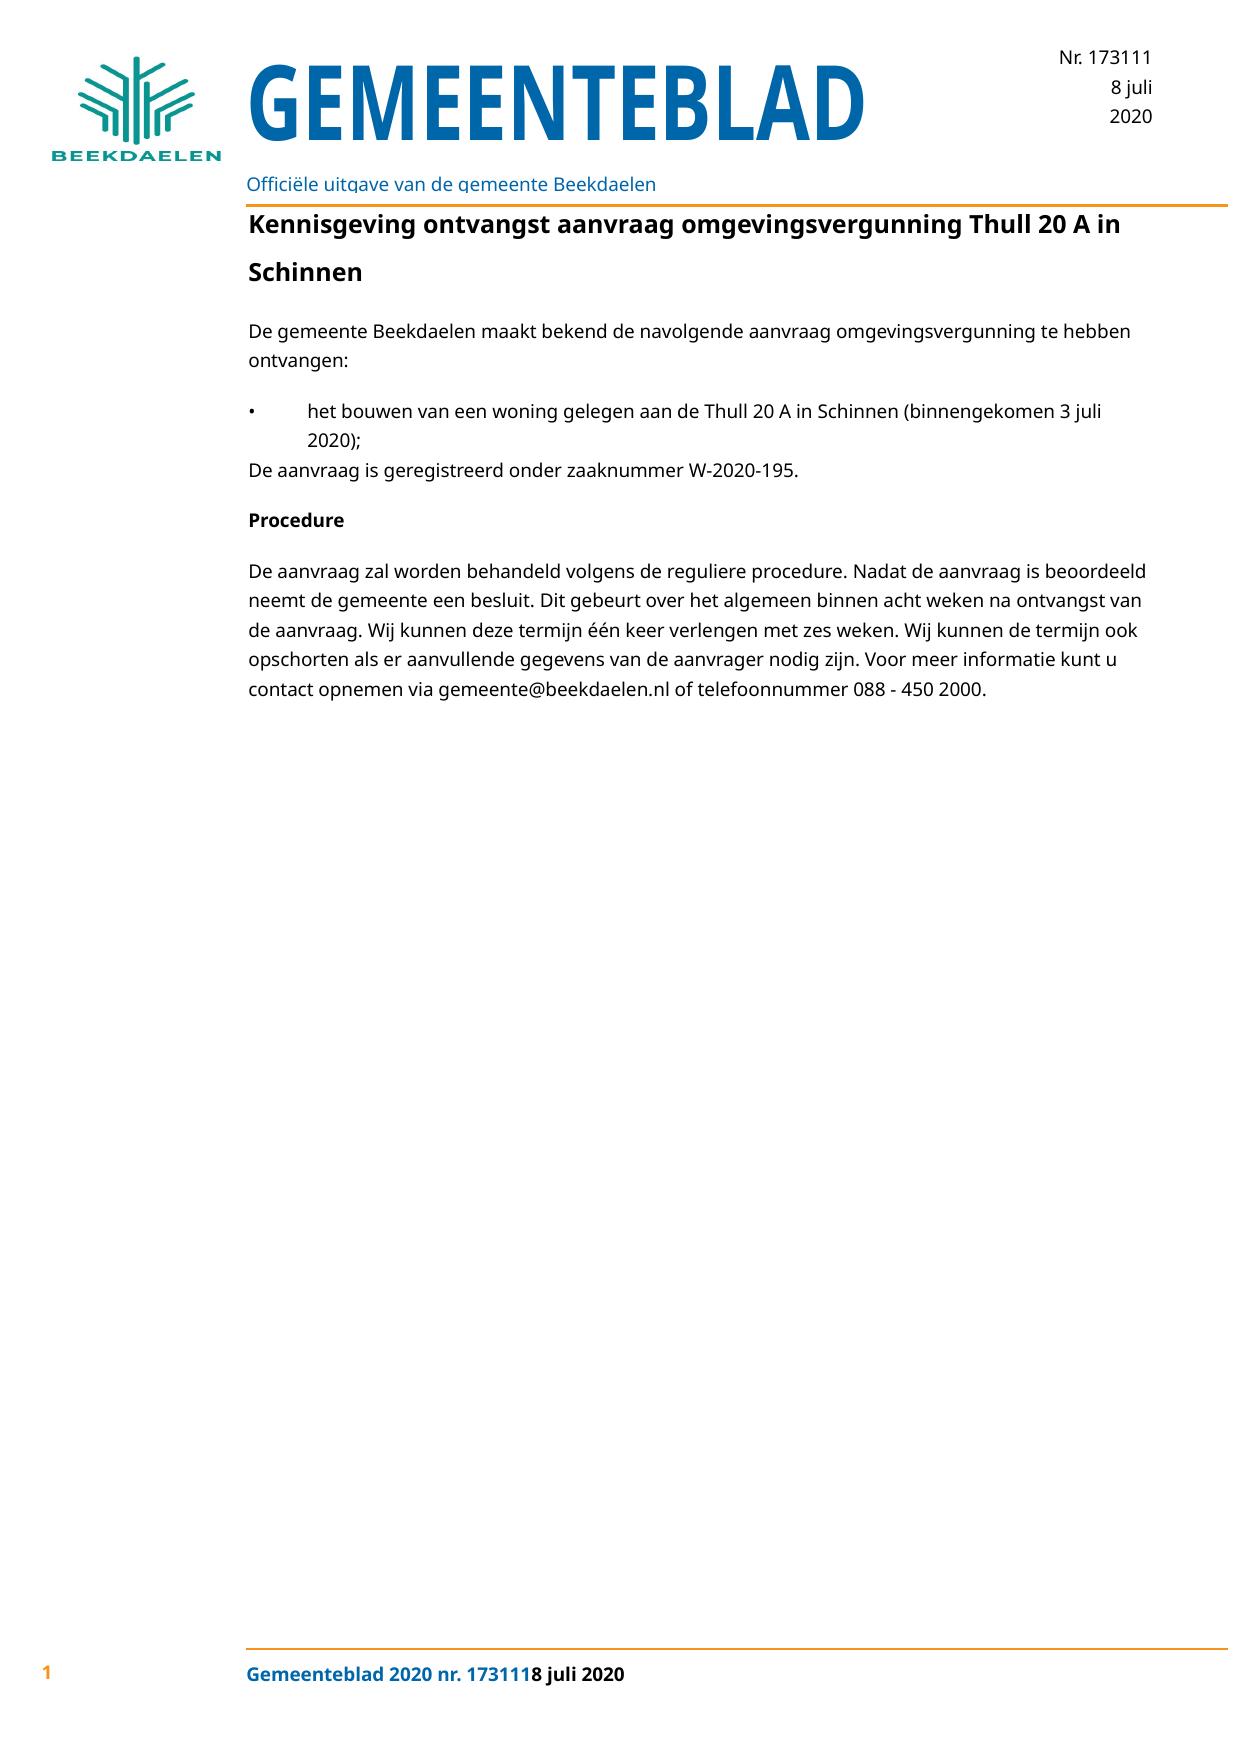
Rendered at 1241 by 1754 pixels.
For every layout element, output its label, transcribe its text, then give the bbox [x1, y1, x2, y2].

text Procedure [248, 507, 1152, 533]
text Kennisgeving ontvangst aanvraag omgevingsvergunning Thull 20 A in Schinnen [248, 207, 1152, 288]
text De aanvraag zal worden behandeld volgens de reguliere procedure. Nadat de aanvraag is beoordeeld neemt de gemeente een besluit. Dit gebeurt over het algemeen binnen acht weken na ontvangst van de aanvraag. Wij kunnen deze termijn één keer verlengen met zes weken. Wij kunnen de termijn ook opschorten als er aanvullende gegevens van de aanvrager nodig zijn. Voor meer informatie kunt u contact opnemen via gemeente@beekdaelen.nl of telefoonnummer 088 - 450 2000. [248, 558, 1152, 702]
text De gemeente Beekdaelen maakt bekend de navolgende aanvraag omgevingsvergunning te hebben ontvangen: [248, 318, 1152, 373]
list het bouwen van een woning gelegen aan de Thull 20 A in Schinnen (binnengekomen 3 juli 2020); [248, 398, 1152, 453]
picture [41, 47, 231, 172]
text De aanvraag is geregistreerd onder zaaknummer W-2020-195. [248, 457, 1152, 483]
